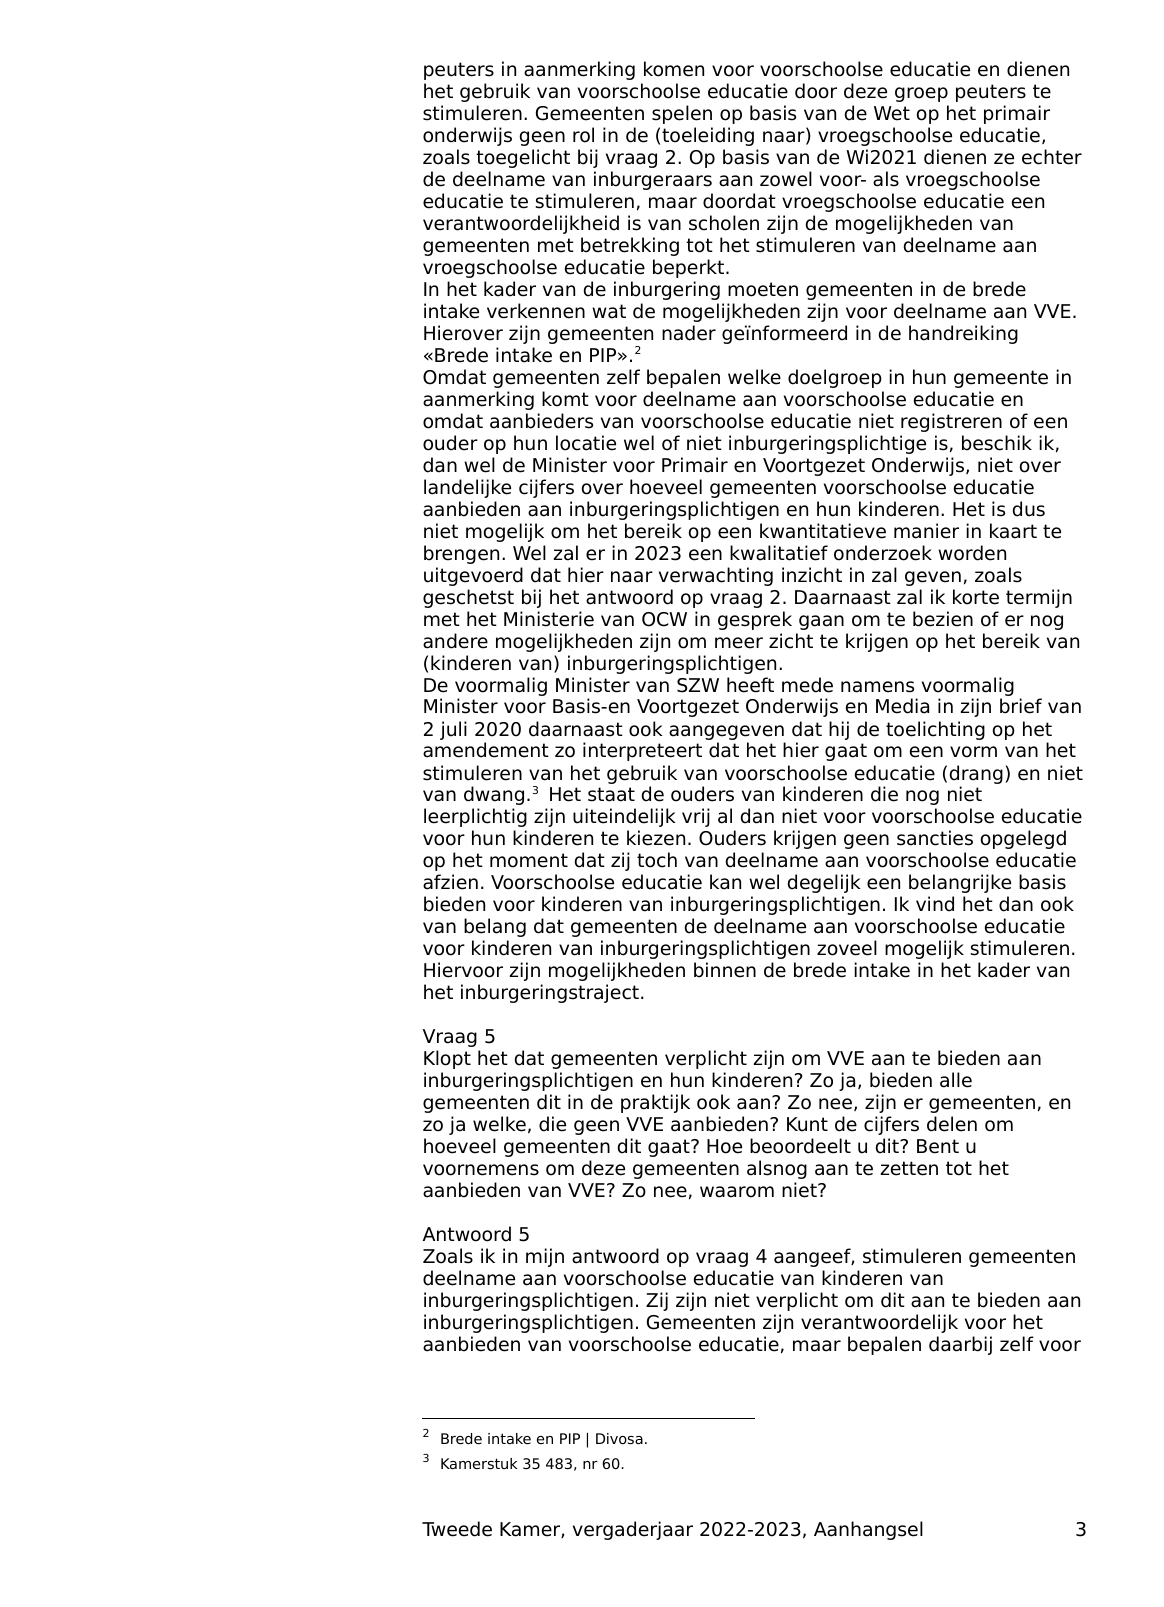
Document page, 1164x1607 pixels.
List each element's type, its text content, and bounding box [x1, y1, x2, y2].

text Klopt het dat gemeenten verplicht zijn om VVE aan te bieden aan inburgeringsplichtigen en hun kinderen? Zo ja, bieden alle gemeenten dit in de praktijk ook aan? Zo nee, zijn er gemeenten, en zo ja welke, die geen VVE aanbieden? Kunt de cijfers delen om hoeveel gemeenten dit gaat? Hoe beoordeelt u dit? Bent u voornemens om deze gemeenten alsnog aan te zetten tot het aanbieden van VVE? Zo nee, waarom niet? [422, 1048, 1087, 1202]
text Omdat gemeenten zelf bepalen welke doelgroep in hun gemeente in aanmerking komt voor deelname aan voorschoolse educatie en omdat aanbieders van voorschoolse educatie niet registreren of een ouder op hun locatie wel of niet inburgeringsplichtige is, beschik ik, dan wel de Minister voor Primair en Voortgezet Onderwijs, niet over landelijke cijfers over hoeveel gemeenten voorschoolse educatie aanbieden aan inburgeringsplichtigen en hun kinderen. Het is dus niet mogelijk om het bereik op een kwantitatieve manier in kaart te brengen. Wel zal er in 2023 een kwalitatief onderzoek worden uitgevoerd dat hier naar verwachting inzicht in zal geven, zoals geschetst bij het antwoord op vraag 2. Daarnaast zal ik korte termijn met het Ministerie van OCW in gesprek gaan om te bezien of er nog andere mogelijkheden zijn om meer zicht te krijgen op het bereik van (kinderen van) inburgeringsplichtigen. [422, 367, 1087, 674]
text De voormalig Minister van SZW heeft mede namens voormalig Minister voor Basis-en Voortgezet Onderwijs en Media in zijn brief van 2 juli 2020 daarnaast ook aangegeven dat hij de toelichting op het amendement zo interpreteert dat het hier gaat om een vorm van het stimuleren van het gebruik van voorschoolse educatie (drang) en niet van dwang. Het staat de ouders van kinderen die nog niet leerplichtig zijn uiteindelijk vrij al dan niet voor voorschoolse educatie voor hun kinderen te kiezen. Ouders krijgen geen sancties opgelegd op het moment dat zij toch van deelname aan voorschoolse educatie afzien. Voorschoolse educatie kan wel degelijk een belangrijke basis bieden voor kinderen van inburgeringsplichtigen. Ik vind het dan ook van belang dat gemeenten de deelname aan voorschoolse educatie voor kinderen van inburgeringsplichtigen zoveel mogelijk stimuleren. Hiervoor zijn mogelijkheden binnen de brede intake in het kader van het inburgeringstraject. [422, 674, 1087, 1004]
text In het kader van de inburgering moeten gemeenten in de brede intake verkennen wat de mogelijkheden zijn voor deelname aan VVE. Hierover zijn gemeenten nader geïnformeerd in de handreiking «Brede intake en PIP». [422, 279, 1087, 367]
text peuters in aanmerking komen voor voorschoolse educatie en dienen het gebruik van voorschoolse educatie door deze groep peuters te stimuleren. Gemeenten spelen op basis van de Wet op het primair onderwijs geen rol in de (toeleiding naar) vroegschoolse educatie, zoals toegelicht bij vraag 2. Op basis van de Wi2021 dienen ze echter de deelname van inburgeraars aan zowel voor- als vroegschoolse educatie te stimuleren, maar doordat vroegschoolse educatie een verantwoordelijkheid is van scholen zijn de mogelijkheden van gemeenten met betrekking tot het stimuleren van deelname aan vroegschoolse educatie beperkt. [422, 59, 1087, 279]
text Antwoord 5 [422, 1224, 1087, 1246]
text Vraag 5 [422, 1026, 1087, 1048]
text Kamerstuk 35 483, nr 60. [422, 1452, 1087, 1474]
text Zoals ik in mijn antwoord op vraag 4 aangeef, stimuleren gemeenten deelname aan voorschoolse educatie van kinderen van inburgeringsplichtigen. Zij zijn niet verplicht om dit aan te bieden aan inburgeringsplichtigen. Gemeenten zijn verantwoordelijk voor het aanbieden van voorschoolse educatie, maar bepalen daarbij zelf voor [422, 1246, 1087, 1356]
text Brede intake en PIP | Divosa. [422, 1427, 1087, 1449]
